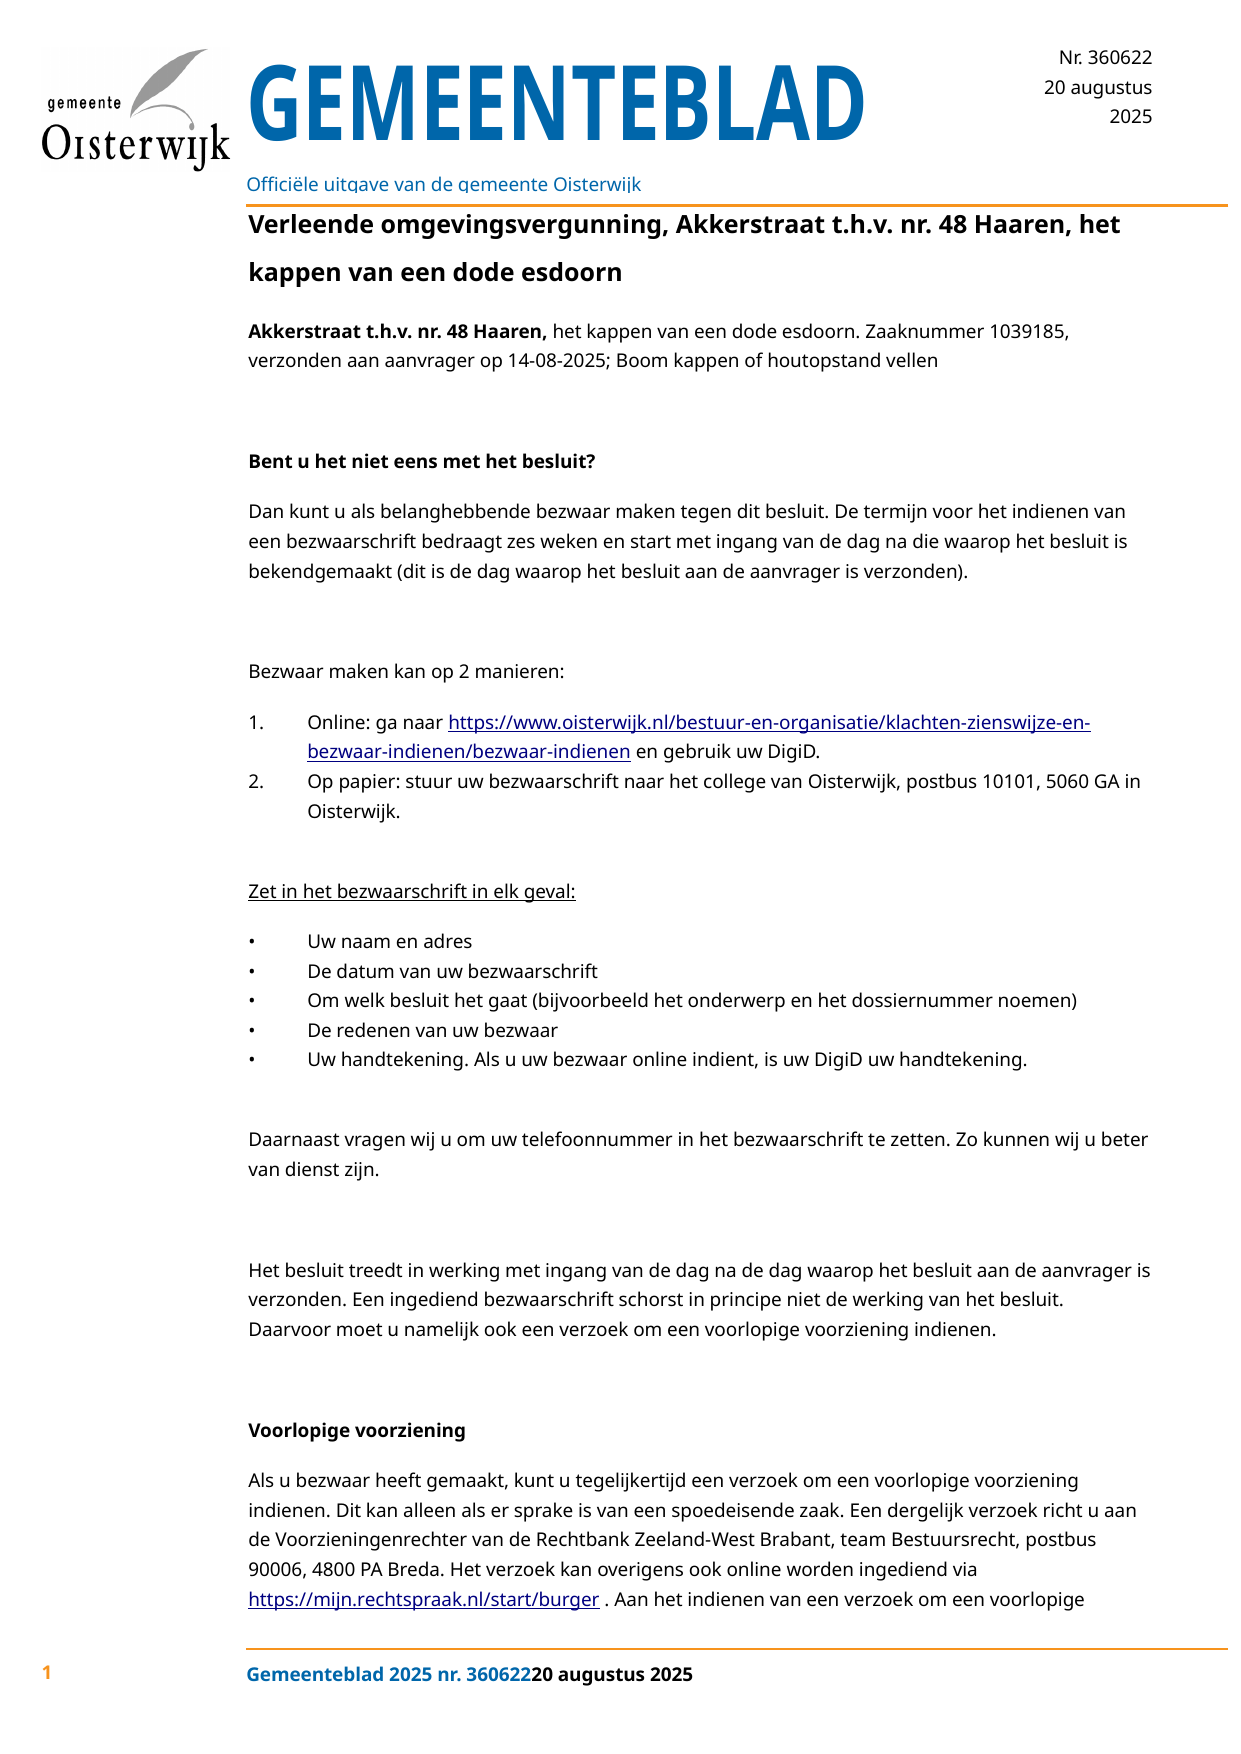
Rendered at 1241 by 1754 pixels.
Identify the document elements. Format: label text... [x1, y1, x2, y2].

text Voorlopige voorziening [248, 1417, 1152, 1443]
text Bezwaar maken kan op 2 manieren: [248, 659, 1152, 684]
text Bent u het niet eens met het besluit? [248, 448, 1152, 474]
text Dan kunt u als belanghebbende bezwaar maken tegen dit besluit. De termijn voor het indienen van een bezwaarschrift bedraagt zes weken en start met ingang van de dag na die waarop het besluit is bekendgemaakt (dit is de dag waarop het besluit aan de aanvrager is verzonden). [248, 499, 1152, 584]
list Op papier: stuur uw bezwaarschrift naar het college van Oisterwijk, postbus 10101, 5060 GA in Oisterwijk. [248, 768, 1152, 824]
picture [41, 47, 231, 172]
list Om welk besluit het gaat (bijvoorbeeld het onderwerp en het dossiernummer noemen) [248, 987, 1152, 1013]
list Online: ga naar https://www.oisterwijk.nl/bestuur-en-organisatie/klachten-zienswijze-en-bezwaar-indienen/bezwaar-indienen en gebruik uw DigiD. [248, 709, 1152, 764]
list De redenen van uw bezwaar [248, 1017, 1152, 1043]
text Verleende omgevingsvergunning, Akkerstraat t.h.v. nr. 48 Haaren, het kappen van een dode esdoorn [248, 207, 1152, 288]
text Het besluit treedt in werking met ingang van de dag na de dag waarop het besluit aan de aanvrager is verzonden. Een ingediend bezwaarschrift schorst in principe niet de werking van het besluit. Daarvoor moet u namelijk ook een verzoek om een voorlopige voorziening indienen. [248, 1257, 1152, 1342]
text Akkerstraat t.h.v. nr. 48 Haaren, het kappen van een dode esdoorn. Zaaknummer 1039185, verzonden aan aanvrager op 14-08-2025; Boom kappen of houtopstand vellen [248, 318, 1152, 373]
text Daarnaast vragen wij u om uw telefoonnummer in het bezwaarschrift te zetten. Zo kunnen wij u beter van dienst zijn. [248, 1127, 1152, 1182]
list De datum van uw bezwaarschrift [248, 958, 1152, 984]
list Uw naam en adres [248, 928, 1152, 954]
text Zet in het bezwaarschrift in elk geval: [248, 878, 1152, 904]
list Uw handtekening. Als u uw bezwaar online indient, is uw DigiD uw handtekening. [248, 1047, 1152, 1072]
text Als u bezwaar heeft gemaakt, kunt u tegelijkertijd een verzoek om een voorlopige voorziening indienen. Dit kan alleen als er sprake is van een spoedeisende zaak. Een dergelijk verzoek richt u aan de Voorzieningenrechter van de Rechtbank Zeeland-West Brabant, team Bestuursrecht, postbus 90006, 4800 PA Breda. Het verzoek kan overigens ook online worden ingediend via https://mijn.rechtspraak.nl/start/burger . Aan het indienen van een verzoek om een voorlopige [248, 1467, 1152, 1612]
